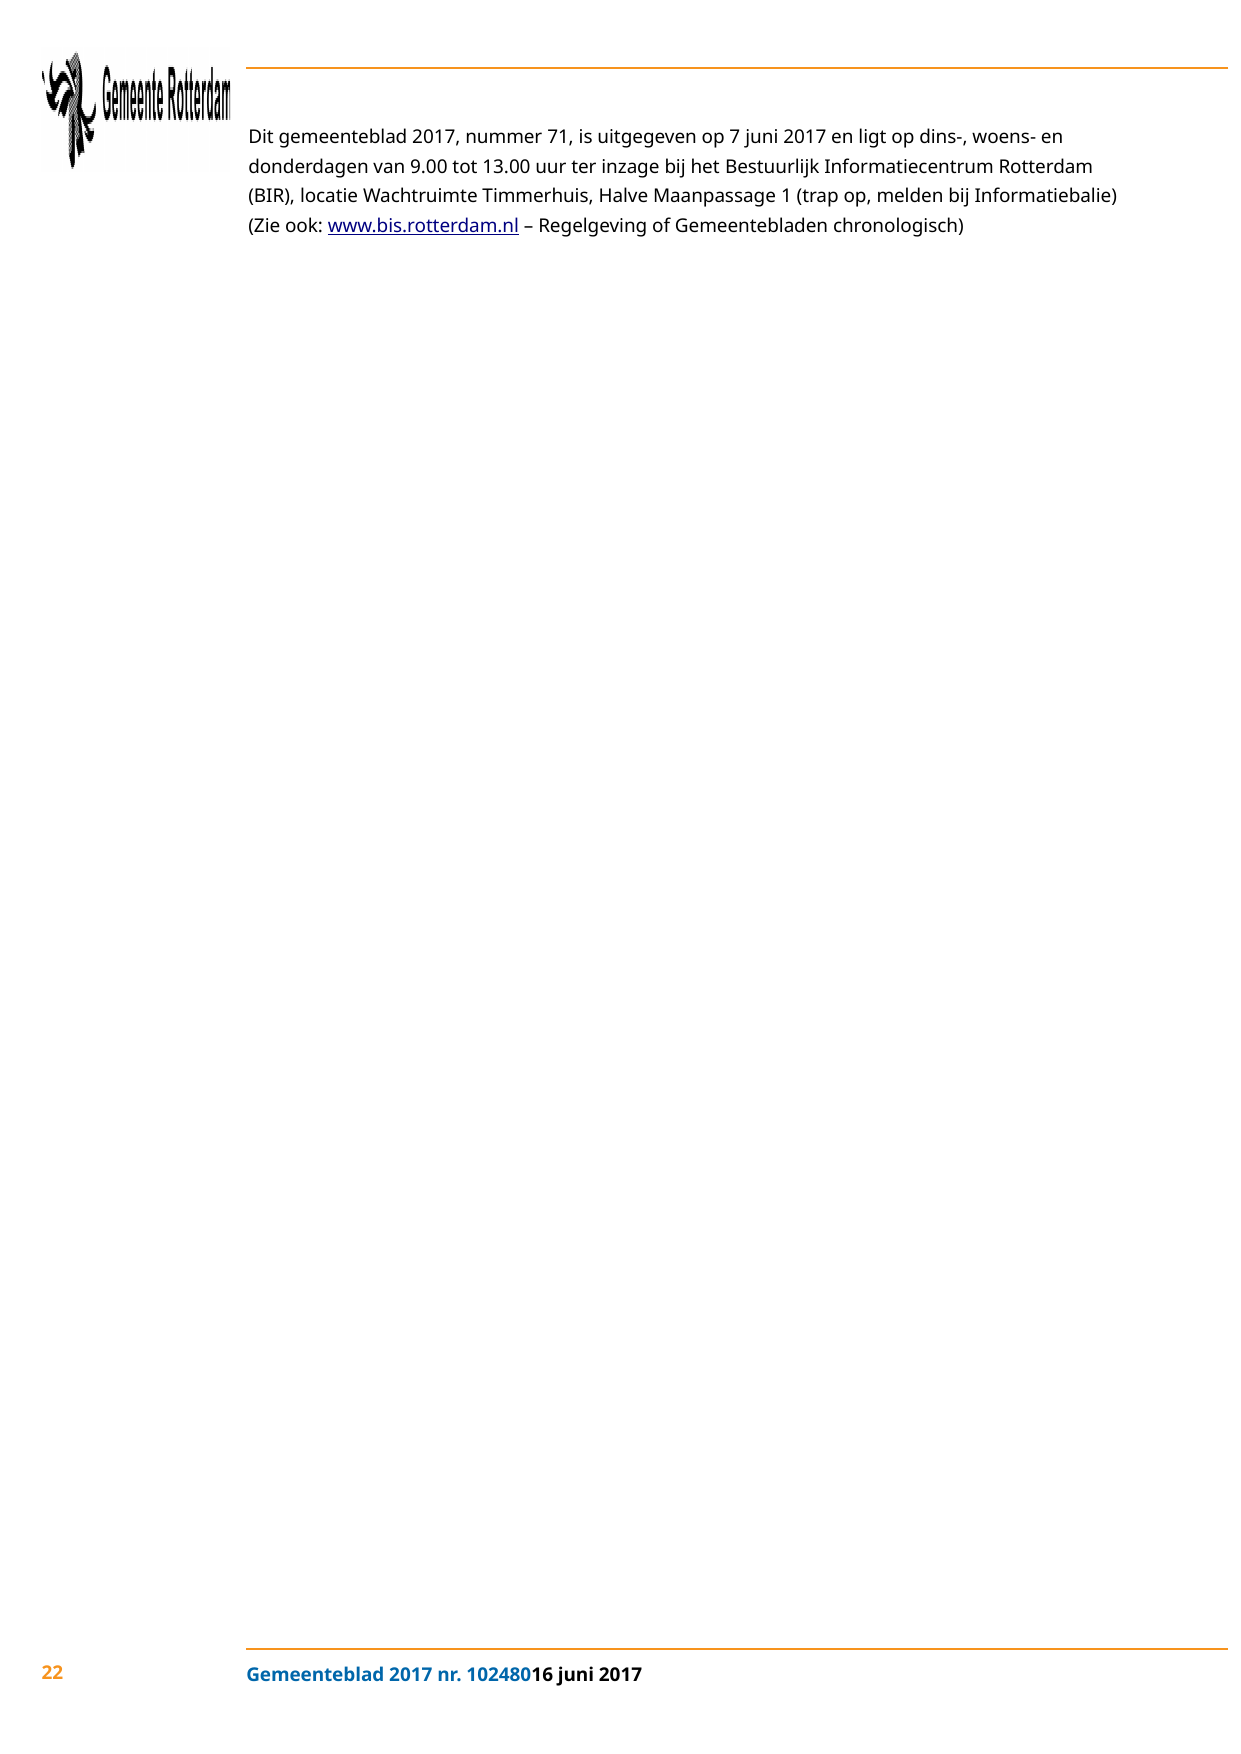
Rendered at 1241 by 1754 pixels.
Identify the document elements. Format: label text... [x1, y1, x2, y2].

text (Zie ook: www.bis.rotterdam.nl – Regelgeving of Gemeentebladen chronologisch) [248, 212, 1152, 238]
picture [41, 47, 231, 172]
text Dit gemeenteblad 2017, nummer 71, is uitgegeven op 7 juni 2017 en ligt op dins-, woens- en donderdagen van 9.00 tot 13.00 uur ter inzage bij het Bestuurlijk Informatiecentrum Rotterdam (BIR), locatie Wachtruimte Timmerhuis, Halve Maanpassage 1 (trap op, melden bij Informatiebalie) [248, 123, 1152, 208]
